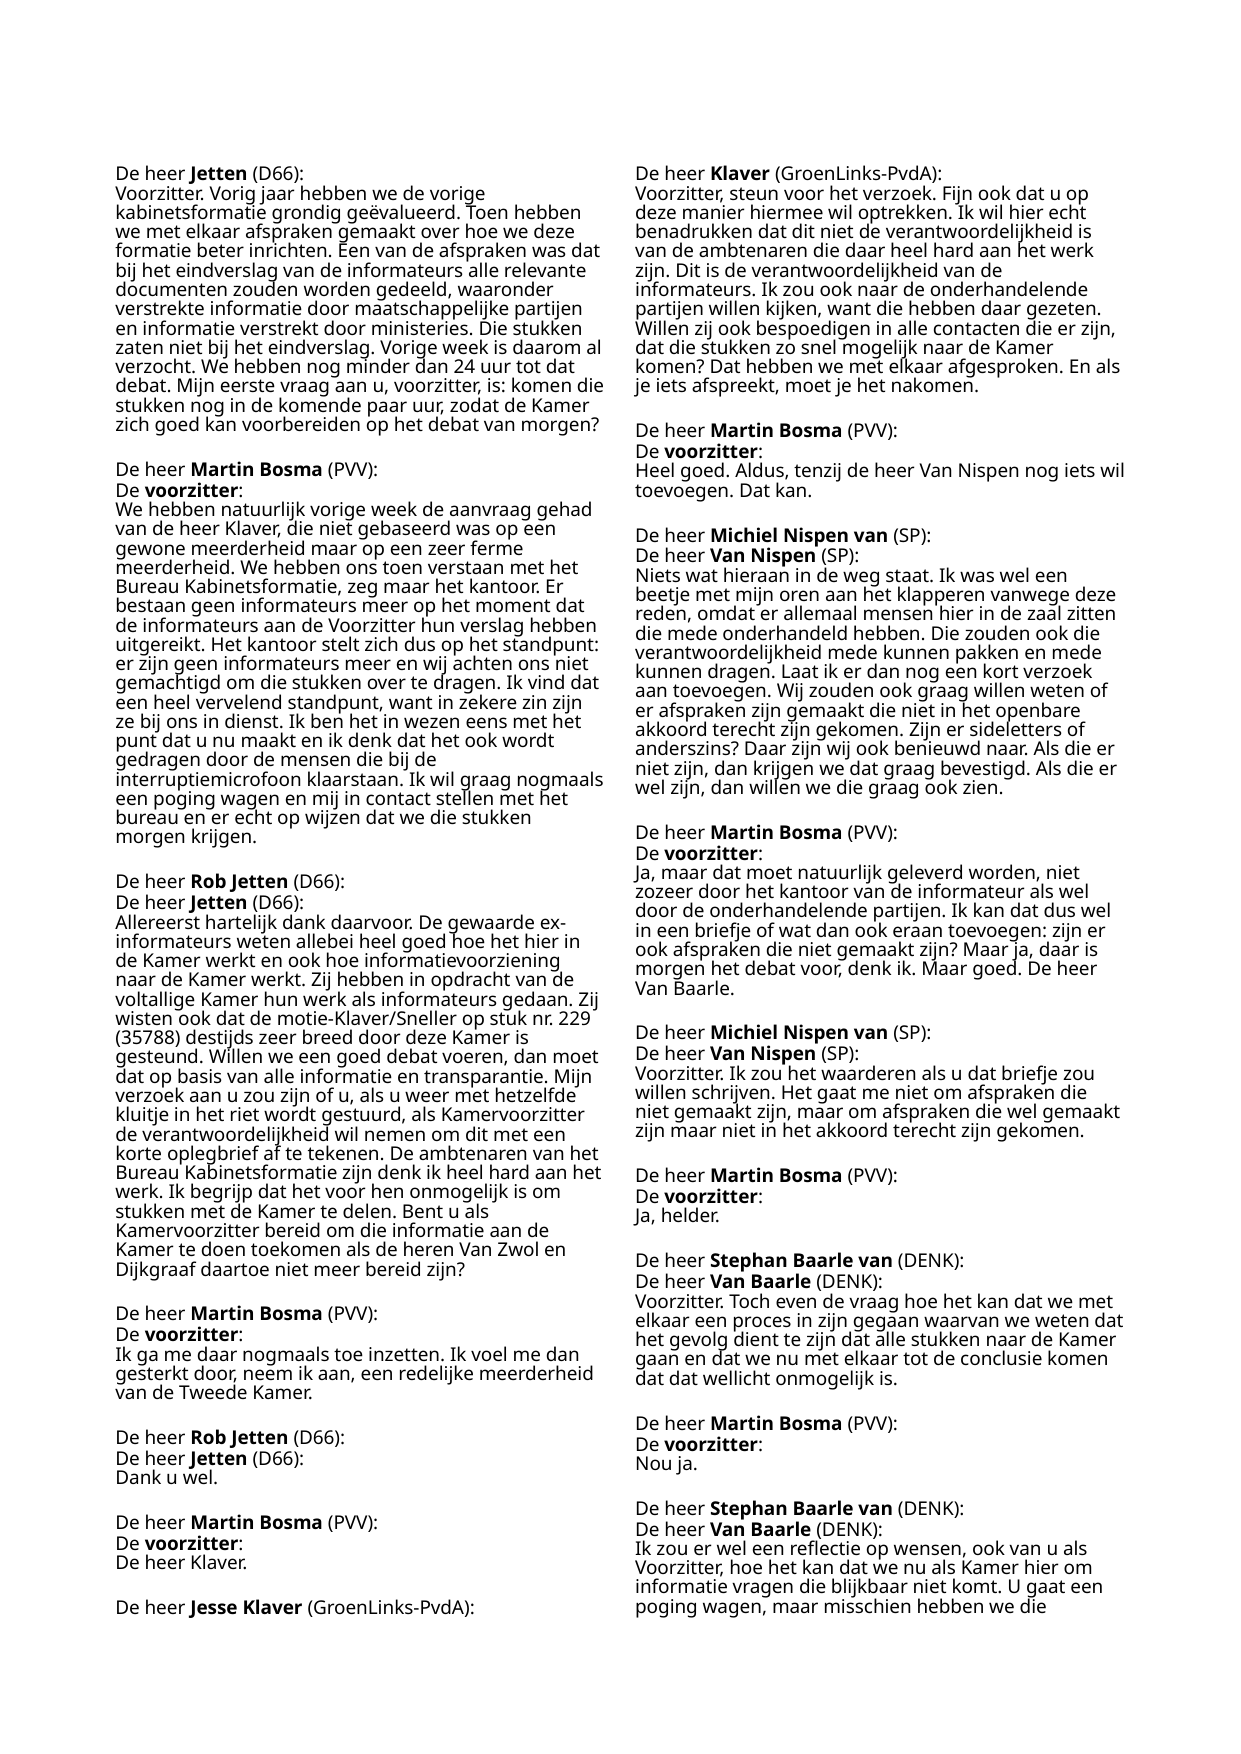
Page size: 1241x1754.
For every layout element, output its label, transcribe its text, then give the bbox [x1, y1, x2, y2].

text De voorzitter: [635, 1436, 1125, 1455]
text We hebben natuurlijk vorige week de aanvraag gehad van de heer Klaver, die niet gebaseerd was op een gewone meerderheid maar op een zeer ferme meerderheid. We hebben ons toen verstaan met het Bureau Kabinetsformatie, zeg maar het kantoor. Er bestaan geen informateurs meer op het moment dat de informateurs aan de Voorzitter hun verslag hebben uitgereikt. Het kantoor stelt zich dus op het standpunt: er zijn geen informateurs meer en wij achten ons niet gemachtigd om die stukken over te dragen. Ik vind dat een heel vervelend standpunt, want in zekere zin zijn ze bij ons in dienst. Ik ben het in wezen eens met het punt dat u nu maakt en ik denk dat het ook wordt gedragen door de mensen die bij de interruptiemicrofoon klaarstaan. Ik wil graag nogmaals een poging wagen en mij in contact stellen met het bureau en er echt op wijzen dat we die stukken morgen krijgen. [115, 501, 605, 848]
text De heer Jesse Klaver (GroenLinks-PvdA): [115, 1594, 605, 1620]
text De heer Stephan Baarle van (DENK): [635, 1495, 1125, 1521]
text De heer Van Baarle (DENK): [635, 1521, 1125, 1540]
text De voorzitter: [635, 1188, 1125, 1207]
text Ja, helder. [635, 1207, 1125, 1227]
text De voorzitter: [115, 1326, 605, 1346]
text De heer Jetten (D66): [115, 894, 605, 914]
text De heer Martin Bosma (PVV): [635, 1162, 1125, 1188]
text De voorzitter: [115, 482, 605, 501]
text De voorzitter: [635, 844, 1125, 864]
text De heer Van Baarle (DENK): [635, 1273, 1125, 1293]
text Dank u wel. [115, 1469, 605, 1488]
text Nou ja. [635, 1455, 1125, 1474]
text De heer Klaver. [115, 1554, 605, 1574]
text Voorzitter, steun voor het verzoek. Fijn ook dat u op deze manier hiermee wil optrekken. Ik wil hier echt benadrukken dat dit niet de verantwoordelijkheid is van de ambtenaren die daar heel hard aan het werk zijn. Dit is de verantwoordelijkheid van de informateurs. Ik zou ook naar de onderhandelende partijen willen kijken, want die hebben daar gezeten. Willen zij ook bespoedigen in alle contacten die er zijn, dat die stukken zo snel mogelijk naar de Kamer komen? Dat hebben we met elkaar afgesproken. En als je iets afspreekt, moet je het nakomen. [635, 184, 1125, 397]
text Heel goed. Aldus, tenzij de heer Van Nispen nog iets wil toevoegen. Dat kan. [635, 462, 1125, 501]
text De heer Martin Bosma (PVV): [115, 456, 605, 482]
text Ik ga me daar nogmaals toe inzetten. Ik voel me dan gesterkt door, neem ik aan, een redelijke meerderheid van de Tweede Kamer. [115, 1346, 605, 1403]
text Ja, maar dat moet natuurlijk geleverd worden, niet zozeer door het kantoor van de informateur als wel door de onderhandelende partijen. Ik kan dat dus wel in een briefje of wat dan ook eraan toevoegen: zijn er ook afspraken die niet gemaakt zijn? Maar ja, daar is morgen het debat voor, denk ik. Maar goed. De heer Van Baarle. [635, 864, 1125, 999]
text Ik zou er wel een reflectie op wensen, ook van u als Voorzitter, hoe het kan dat we nu als Kamer hier om informatie vragen die blijkbaar niet komt. U gaat een poging wagen, maar misschien hebben we die [635, 1540, 1125, 1617]
text Niets wat hieraan in de weg staat. Ik was wel een beetje met mijn oren aan het klapperen vanwege deze reden, omdat er allemaal mensen hier in de zaal zitten die mede onderhandeld hebben. Die zouden ook die verantwoordelijkheid mede kunnen pakken en mede kunnen dragen. Laat ik er dan nog een kort verzoek aan toevoegen. Wij zouden ook graag willen weten of er afspraken zijn gemaakt die niet in het openbare akkoord terecht zijn gekomen. Zijn er sideletters of anderszins? Daar zijn wij ook benieuwd naar. Als die er niet zijn, dan krijgen we dat graag bevestigd. Als die er wel zijn, dan willen we die graag ook zien. [635, 567, 1125, 798]
text De heer Michiel Nispen van (SP): [635, 522, 1125, 547]
text Allereerst hartelijk dank daarvoor. De gewaarde ex-informateurs weten allebei heel goed hoe het hier in de Kamer werkt en ook hoe informatievoorziening naar de Kamer werkt. Zij hebben in opdracht van de voltallige Kamer hun werk als informateurs gedaan. Zij wisten ook dat de motie-Klaver/Sneller op stuk nr. 229 (35788) destijds zeer breed door deze Kamer is gesteund. Willen we een goed debat voeren, dan moet dat op basis van alle informatie en transparantie. Mijn verzoek aan u zou zijn of u, als u weer met hetzelfde kluitje in het riet wordt gestuurd, als Kamervoorzitter de verantwoordelijkheid wil nemen om dit met een korte oplegbrief af te tekenen. De ambtenaren van het Bureau Kabinetsformatie zijn denk ik heel hard aan het werk. Ik begrijp dat het voor hen onmogelijk is om stukken met de Kamer te delen. Bent u als Kamervoorzitter bereid om die informatie aan de Kamer te doen toekomen als de heren Van Zwol en Dijkgraaf daartoe niet meer bereid zijn? [115, 914, 605, 1280]
text De heer Rob Jetten (D66): [115, 869, 605, 894]
text De heer Klaver (GroenLinks-PvdA): [635, 165, 1125, 184]
text Voorzitter. Vorig jaar hebben we de vorige kabinetsformatie grondig geëvalueerd. Toen hebben we met elkaar afspraken gemaakt over hoe we deze formatie beter inrichten. Een van de afspraken was dat bij het eindverslag van de informateurs alle relevante documenten zouden worden gedeeld, waaronder verstrekte informatie door maatschappelijke partijen en informatie verstrekt door ministeries. Die stukken zaten niet bij het eindverslag. Vorige week is daarom al verzocht. We hebben nog minder dan 24 uur tot dat debat. Mijn eerste vraag aan u, voorzitter, is: komen die stukken nog in de komende paar uur, zodat de Kamer zich goed kan voorbereiden op het debat van morgen? [115, 184, 605, 435]
text De heer Martin Bosma (PVV): [635, 819, 1125, 844]
text De heer Rob Jetten (D66): [115, 1424, 605, 1450]
text De heer Martin Bosma (PVV): [635, 1410, 1125, 1436]
text De heer Van Nispen (SP): [635, 1045, 1125, 1064]
text De heer Martin Bosma (PVV): [115, 1301, 605, 1326]
text De heer Jetten (D66): [115, 1450, 605, 1469]
text Voorzitter. Toch even de vraag hoe het kan dat we met elkaar een proces in zijn gegaan waarvan we weten dat het gevolg dient te zijn dat alle stukken naar de Kamer gaan en dat we nu met elkaar tot de conclusie komen dat dat wellicht onmogelijk is. [635, 1293, 1125, 1389]
text De voorzitter: [635, 443, 1125, 462]
text De heer Stephan Baarle van (DENK): [635, 1248, 1125, 1273]
text De heer Van Nispen (SP): [635, 547, 1125, 567]
text De voorzitter: [115, 1535, 605, 1554]
text Voorzitter. Ik zou het waarderen als u dat briefje zou willen schrijven. Het gaat me niet om afspraken die niet gemaakt zijn, maar om afspraken die wel gemaakt zijn maar niet in het akkoord terecht zijn gekomen. [635, 1064, 1125, 1142]
text De heer Michiel Nispen van (SP): [635, 1019, 1125, 1045]
text De heer Jetten (D66): [115, 165, 605, 184]
text De heer Martin Bosma (PVV): [635, 417, 1125, 443]
text De heer Martin Bosma (PVV): [115, 1509, 605, 1535]
